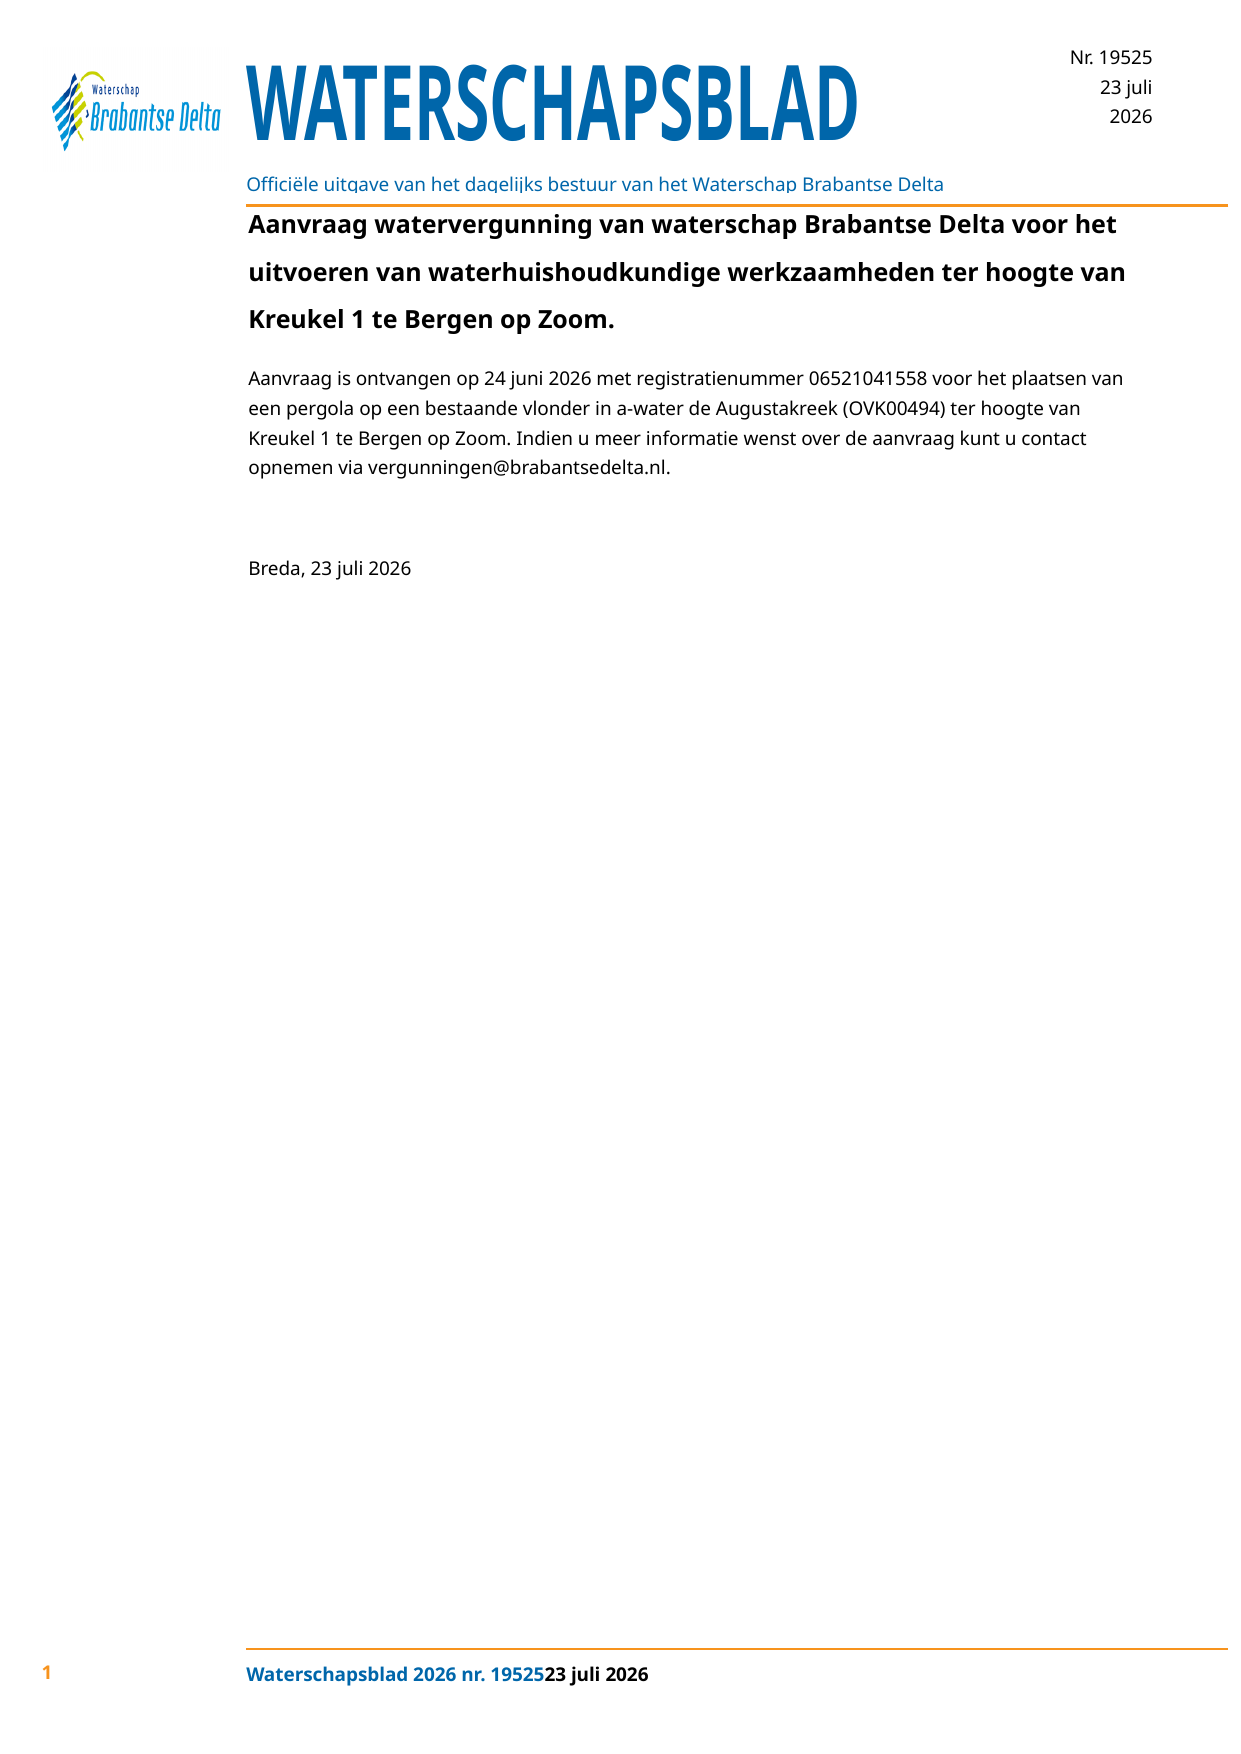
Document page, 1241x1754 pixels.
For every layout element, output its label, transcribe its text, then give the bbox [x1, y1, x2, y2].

text Aanvraag is ontvangen op 24 juni 2026 met registratienummer 06521041558 voor het plaatsen van een pergola op een bestaande vlonder in a-water de Augustakreek (OVK00494) ter hoogte van Kreukel 1 te Bergen op Zoom. Indien u meer informatie wenst over de aanvraag kunt u contact opnemen via vergunningen@brabantsedelta.nl. [248, 366, 1152, 480]
text Aanvraag watervergunning van waterschap Brabantse Delta voor het uitvoeren van waterhuishoudkundige werkzaamheden ter hoogte van Kreukel 1 te Bergen op Zoom. [248, 207, 1152, 336]
picture [41, 47, 231, 172]
text Breda, 23 juli 2026 [248, 555, 1152, 581]
